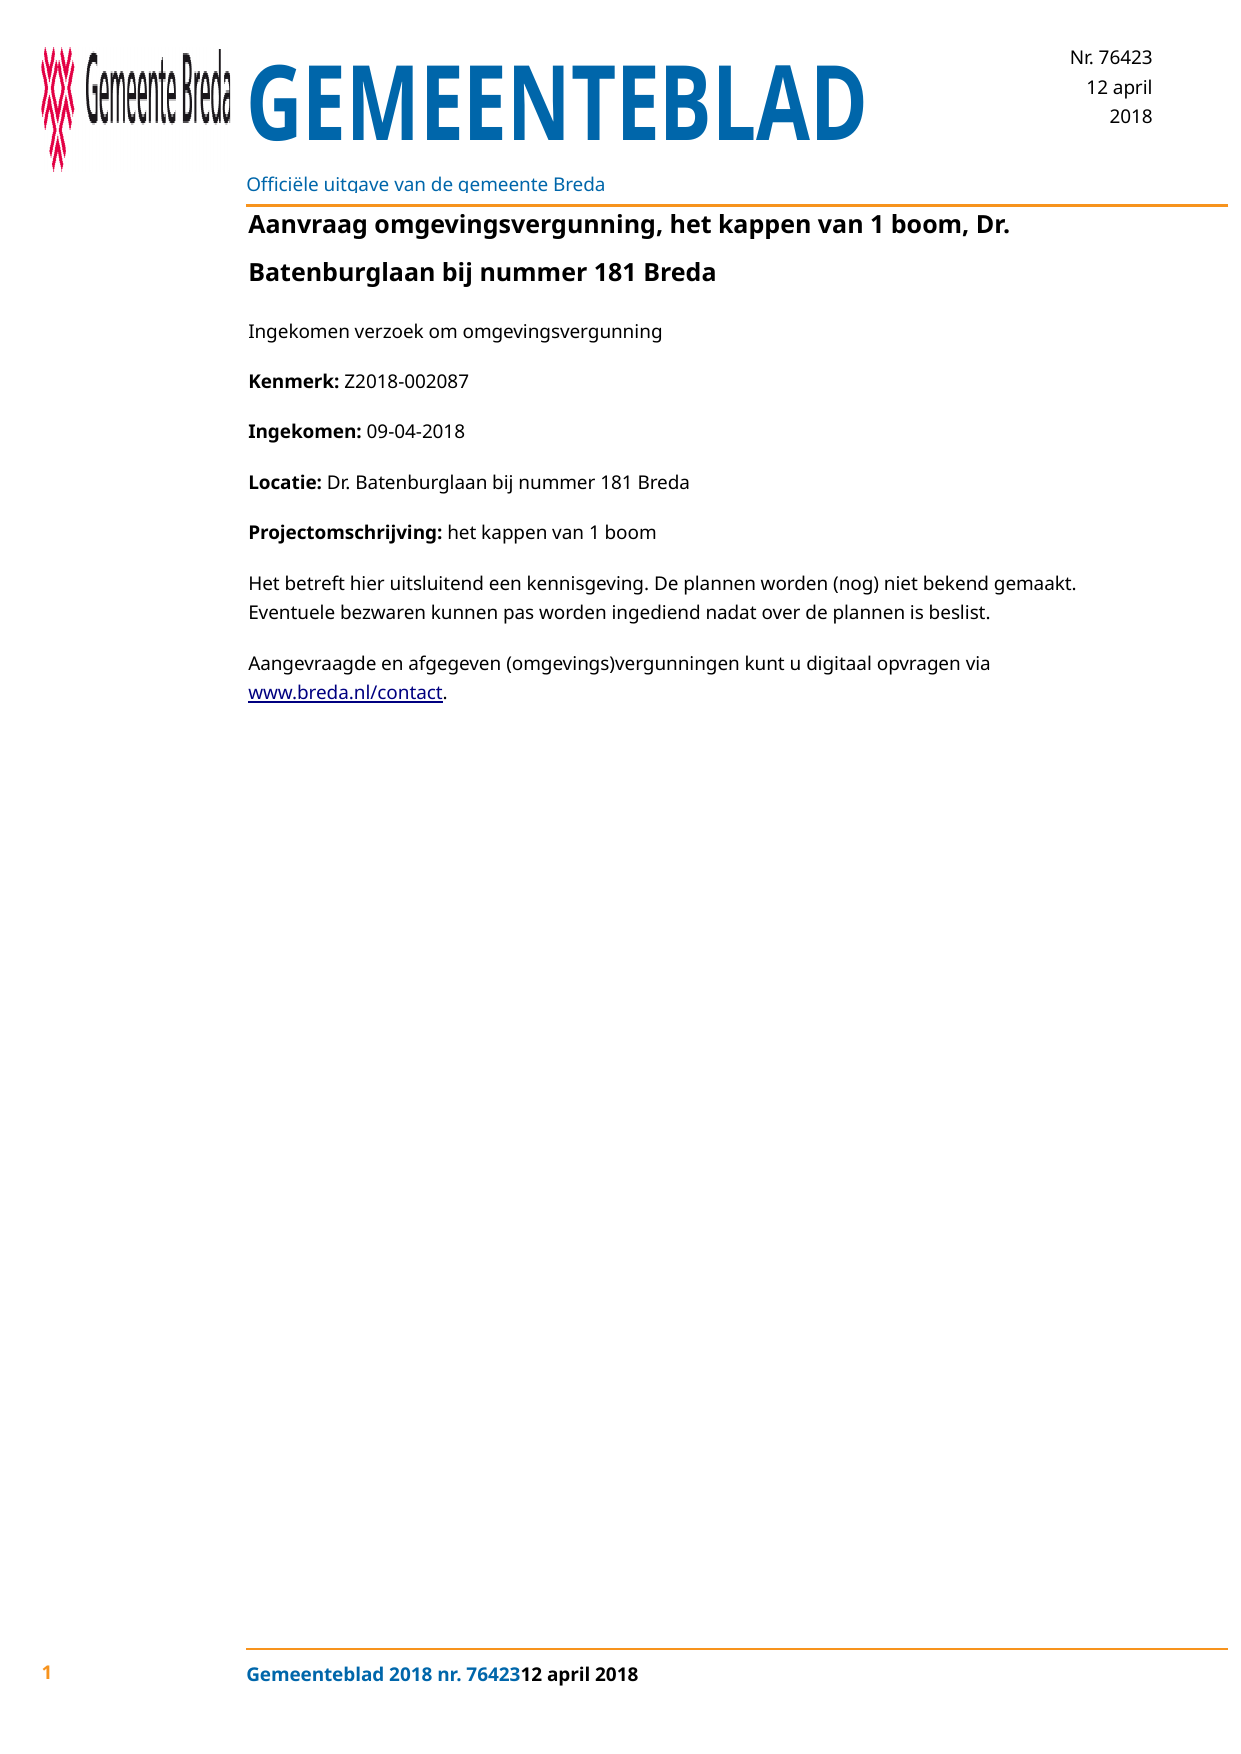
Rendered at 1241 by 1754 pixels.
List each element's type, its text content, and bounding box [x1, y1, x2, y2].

text Het betreft hier uitsluitend een kennisgeving. De plannen worden (nog) niet bekend gemaakt. Eventuele bezwaren kunnen pas worden ingediend nadat over de plannen is beslist. [248, 570, 1152, 625]
picture [41, 47, 231, 172]
text Aangevraagde en afgegeven (omgevings)vergunningen kunt u digitaal opvragen via www.breda.nl/contact. [248, 650, 1152, 705]
text Kenmerk: Z2018-002087 [248, 368, 1152, 394]
text Aanvraag omgevingsvergunning, het kappen van 1 boom, Dr. Batenburglaan bij nummer 181 Breda [248, 207, 1152, 288]
text Projectomschrijving: het kappen van 1 boom [248, 519, 1152, 545]
text Ingekomen: 09-04-2018 [248, 419, 1152, 444]
text Locatie: Dr. Batenburglaan bij nummer 181 Breda [248, 469, 1152, 495]
text Ingekomen verzoek om omgevingsvergunning [248, 318, 1152, 344]
